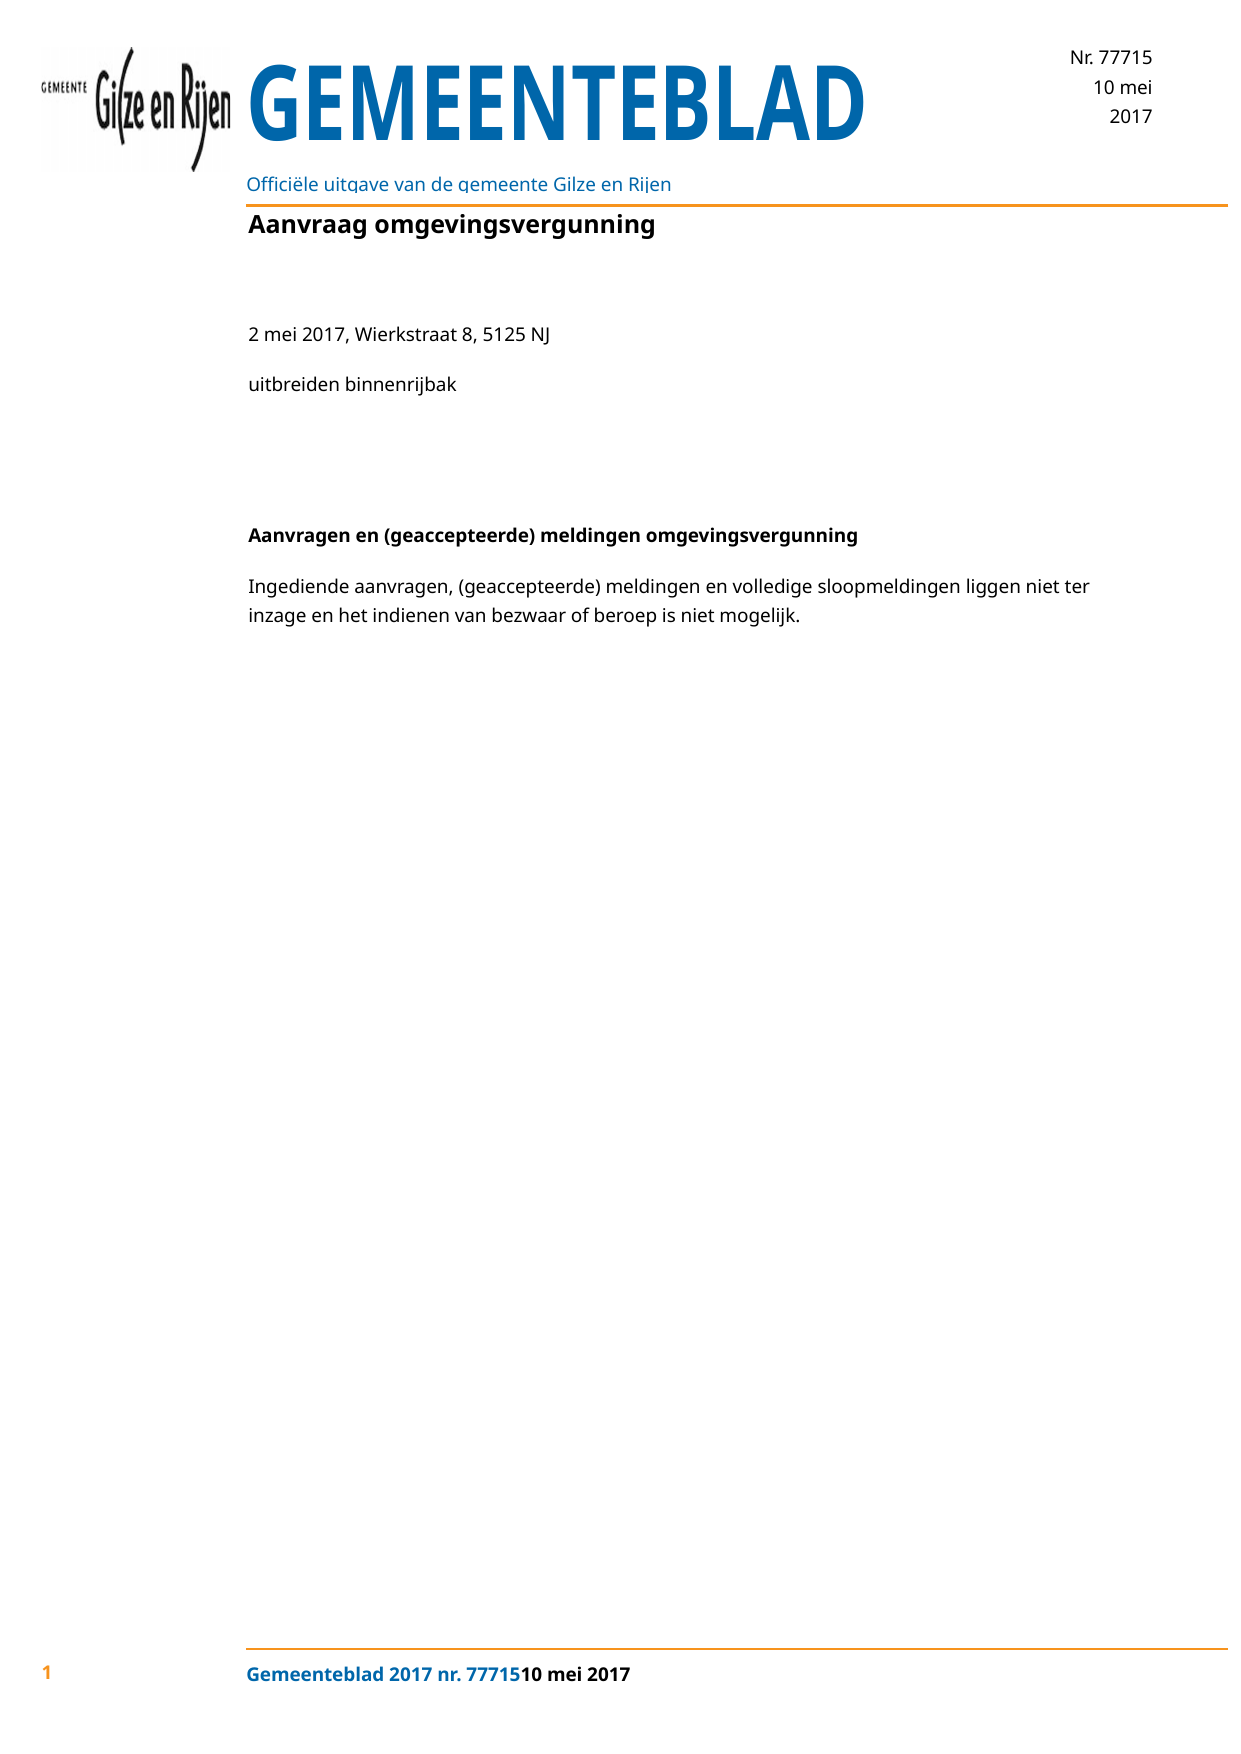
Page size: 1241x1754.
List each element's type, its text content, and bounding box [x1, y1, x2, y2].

text Aanvragen en (geaccepteerde) meldingen omgevingsvergunning [248, 522, 1152, 548]
text uitbreiden binnenrijbak [248, 371, 1152, 397]
picture [41, 47, 231, 172]
text Ingediende aanvragen, (geaccepteerde) meldingen en volledige sloopmeldingen liggen niet ter inzage en het indienen van bezwaar of beroep is niet mogelijk. [248, 573, 1152, 628]
text Aanvraag omgevingsvergunning [248, 207, 1152, 241]
text 2 mei 2017, Wierkstraat 8, 5125 NJ [248, 321, 1152, 346]
